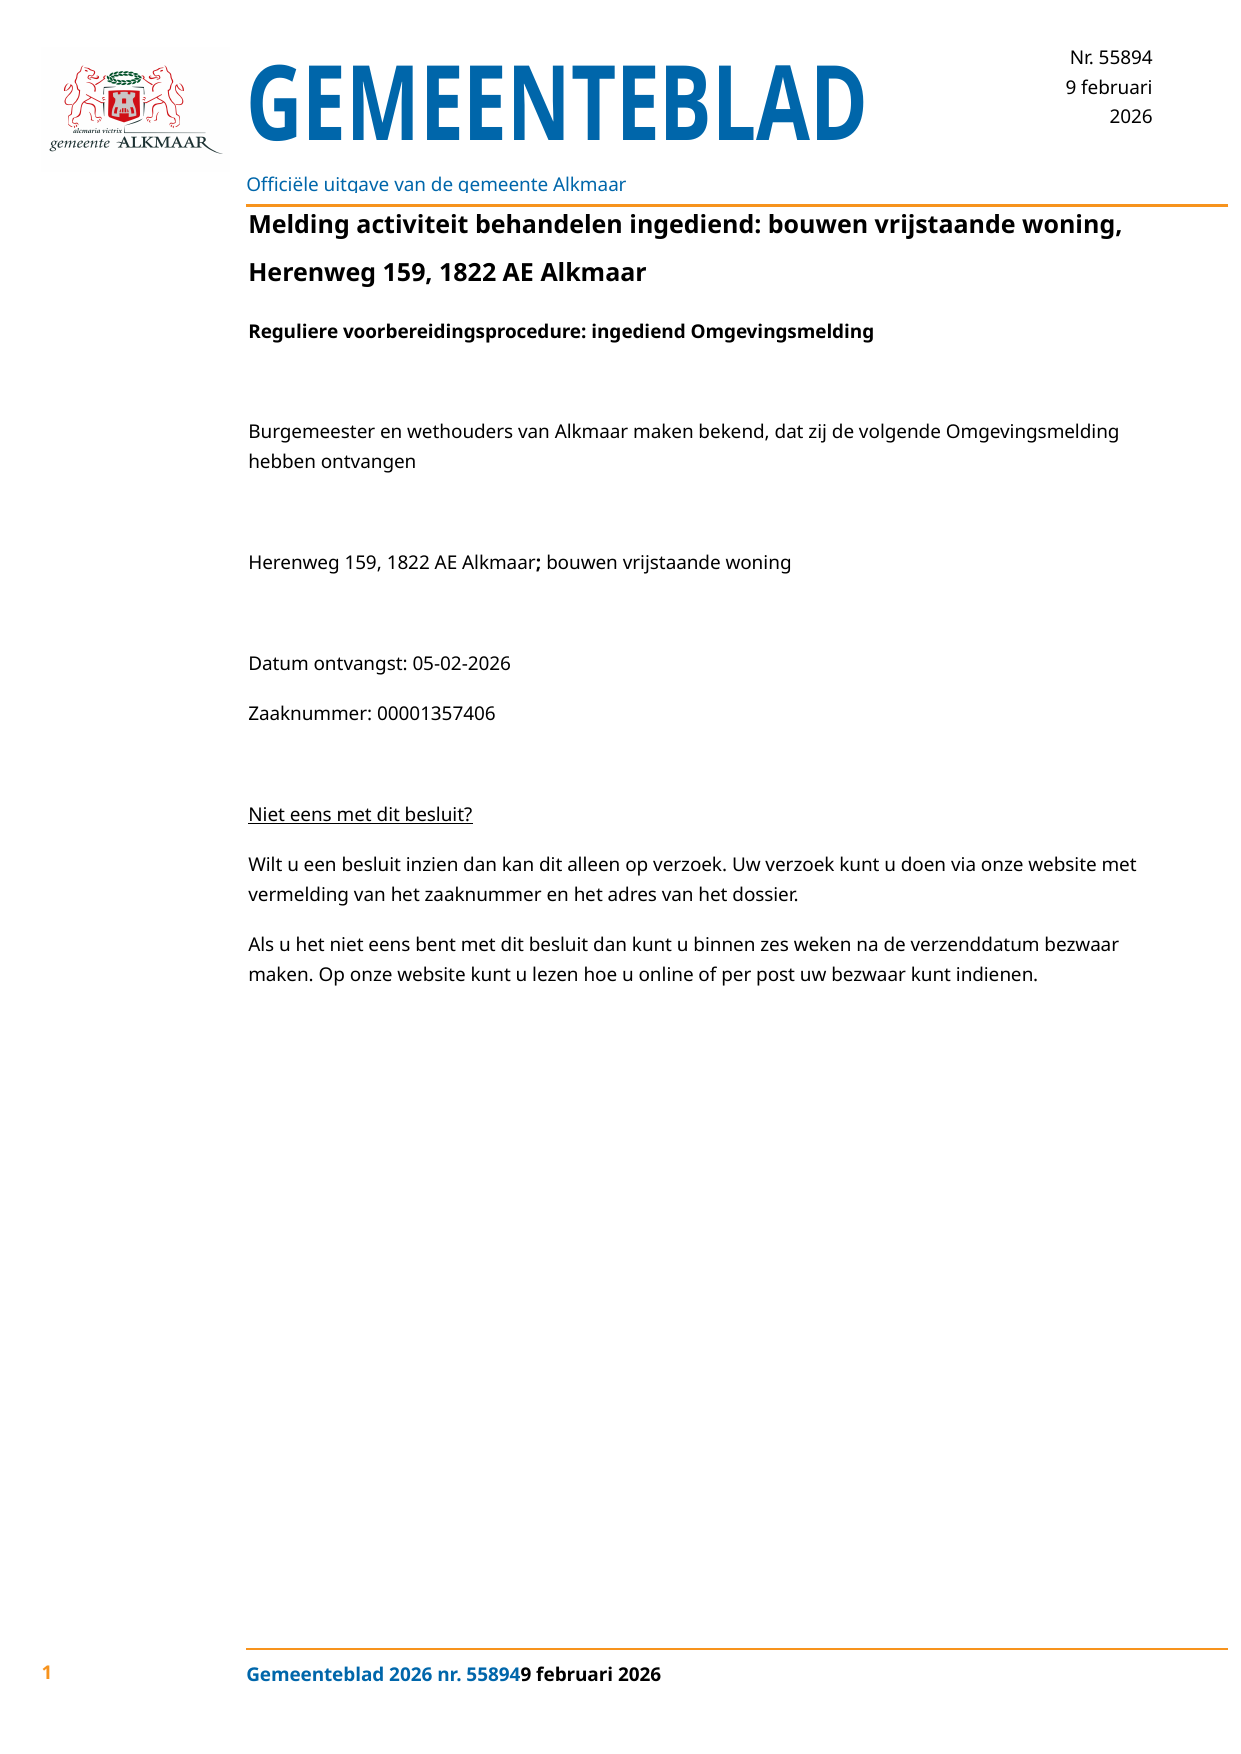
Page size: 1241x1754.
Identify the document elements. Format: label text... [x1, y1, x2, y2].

text Zaaknummer: 00001357406 [248, 700, 1152, 726]
text Burgemeester en wethouders van Alkmaar maken bekend, dat zij de volgende Omgevingsmelding hebben ontvangen [248, 419, 1152, 474]
text Melding activiteit behandelen ingediend: bouwen vrijstaande woning, Herenweg 159, 1822 AE Alkmaar [248, 207, 1152, 288]
text Reguliere voorbereidingsprocedure: ingediend Omgevingsmelding [248, 318, 1152, 344]
text Herenweg 159, 1822 AE Alkmaar; bouwen vrijstaande woning [248, 549, 1152, 575]
text Niet eens met dit besluit? [248, 801, 1152, 827]
picture [41, 47, 231, 172]
text Datum ontvangst: 05-02-2026 [248, 650, 1152, 676]
text Wilt u een besluit inzien dan kan dit alleen op verzoek. Uw verzoek kunt u doen via onze website met vermelding van het zaaknummer en het adres van het dossier. [248, 852, 1152, 907]
text Als u het niet eens bent met dit besluit dan kunt u binnen zes weken na de verzenddatum bezwaar maken. Op onze website kunt u lezen hoe u online of per post uw bezwaar kunt indienen. [248, 932, 1152, 987]
